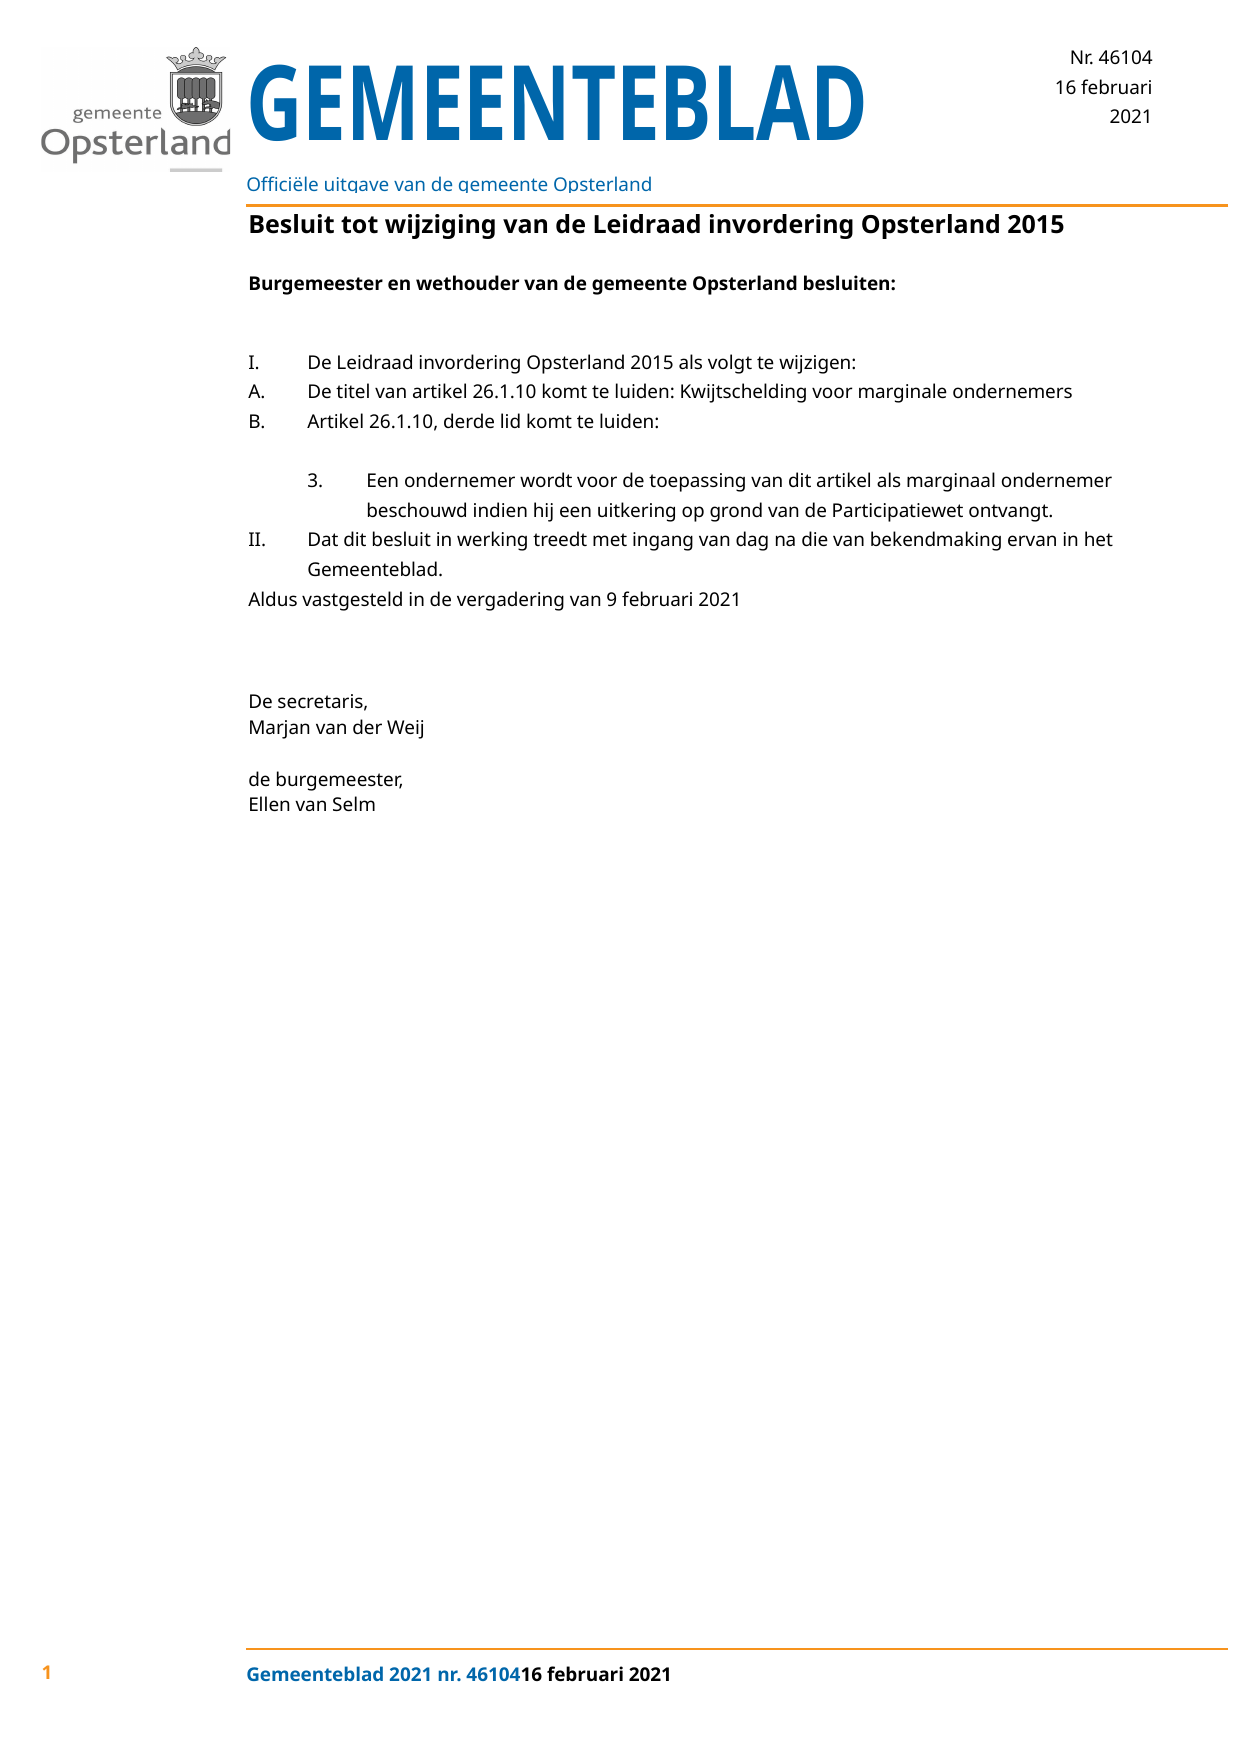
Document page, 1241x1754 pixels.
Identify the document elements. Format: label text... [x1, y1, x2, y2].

list De Leidraad invordering Opsterland 2015 als volgt te wijzigen: [248, 349, 1152, 375]
text Aldus vastgesteld in de vergadering van 9 februari 2021 [248, 586, 1152, 612]
text De secretaris, [248, 689, 1152, 714]
text Marjan van der Weij [248, 714, 1152, 740]
text Besluit tot wijziging van de Leidraad invordering Opsterland 2015 [248, 207, 1152, 241]
list Een ondernemer wordt voor de toepassing van dit artikel als marginaal ondernemer beschouwd indien hij een uitkering op grond van de Participatiewet ontvangt. [307, 467, 1152, 523]
text de burgemeester, [248, 766, 1152, 792]
text Burgemeester en wethouder van de gemeente Opsterland besluiten: [248, 270, 1152, 296]
list Artikel 26.1.10, derde lid komt te luiden: [248, 408, 1152, 434]
list De titel van artikel 26.1.10 komt te luiden: Kwijtschelding voor marginale ondernemers [248, 379, 1152, 404]
list Dat dit besluit in werking treedt met ingang van dag na die van bekendmaking ervan in het Gemeenteblad. [248, 527, 1152, 582]
picture [41, 47, 231, 172]
text Ellen van Selm [248, 792, 1152, 817]
